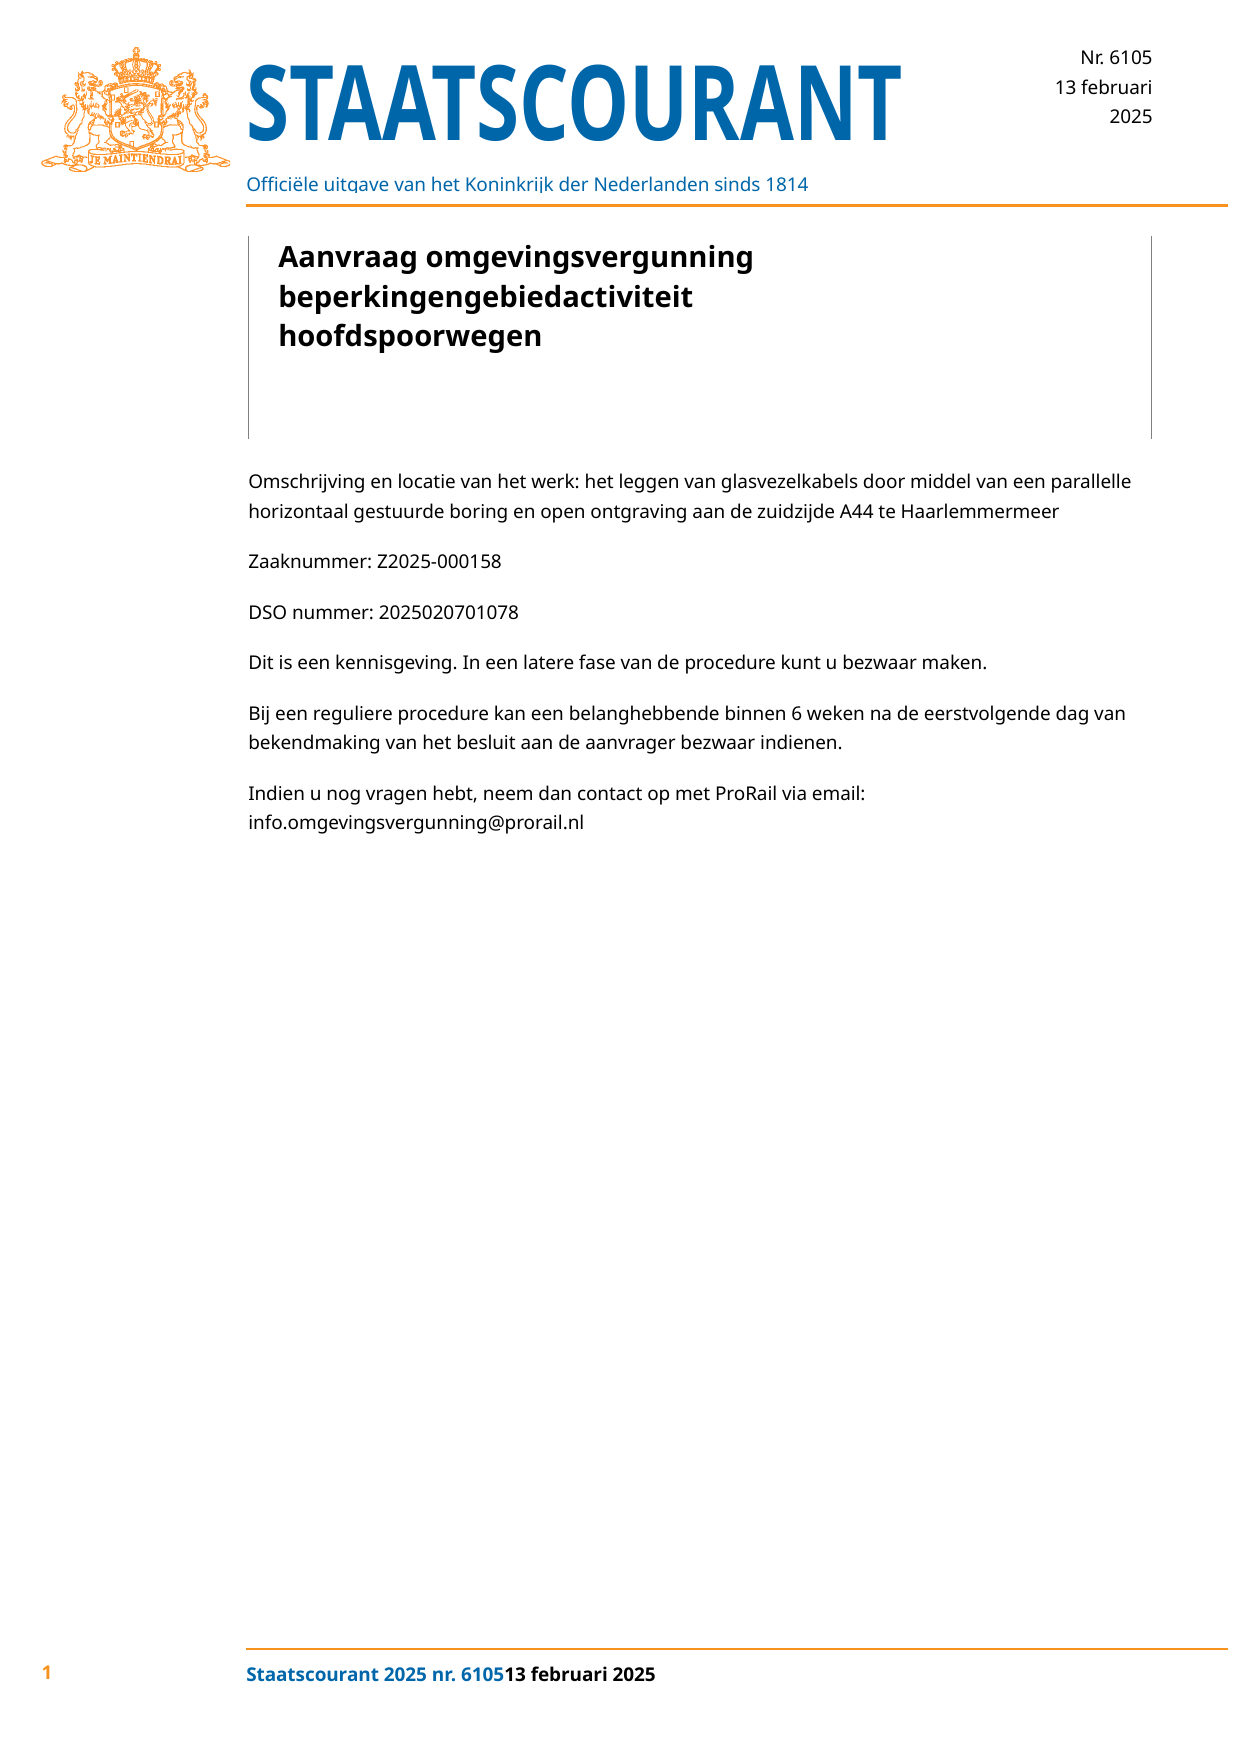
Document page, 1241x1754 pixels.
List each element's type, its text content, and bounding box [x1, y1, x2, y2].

picture [912, 236, 1090, 414]
table_header [850, 236, 912, 413]
text Zaaknummer: Z2025-000158 [248, 549, 1152, 574]
table_header [1090, 236, 1151, 413]
text DSO nummer: 2025020701078 [248, 599, 1152, 625]
text Dit is een kennisgeving. In een latere fase van de procedure kunt u bezwaar maken. [248, 649, 1152, 675]
table_header Aanvraag omgevingsvergunning beperkingengebiedactiviteit hoofdspoorwegen [249, 236, 850, 439]
picture [41, 47, 231, 172]
text Bij een reguliere procedure kan een belanghebbende binnen 6 weken na de eerstvolgende dag van bekendmaking van het besluit aan de aanvrager bezwaar indienen. [248, 700, 1152, 755]
table_header [850, 414, 1151, 439]
text Omschrijving en locatie van het werk: het leggen van glasvezelkabels door middel van een parallelle horizontaal gestuurde boring en open ontgraving aan de zuidzijde A44 te Haarlemmermeer [248, 469, 1152, 524]
text Indien u nog vragen hebt, neem dan contact op met ProRail via email: info.omgevingsvergunning@prorail.nl [248, 780, 1152, 835]
